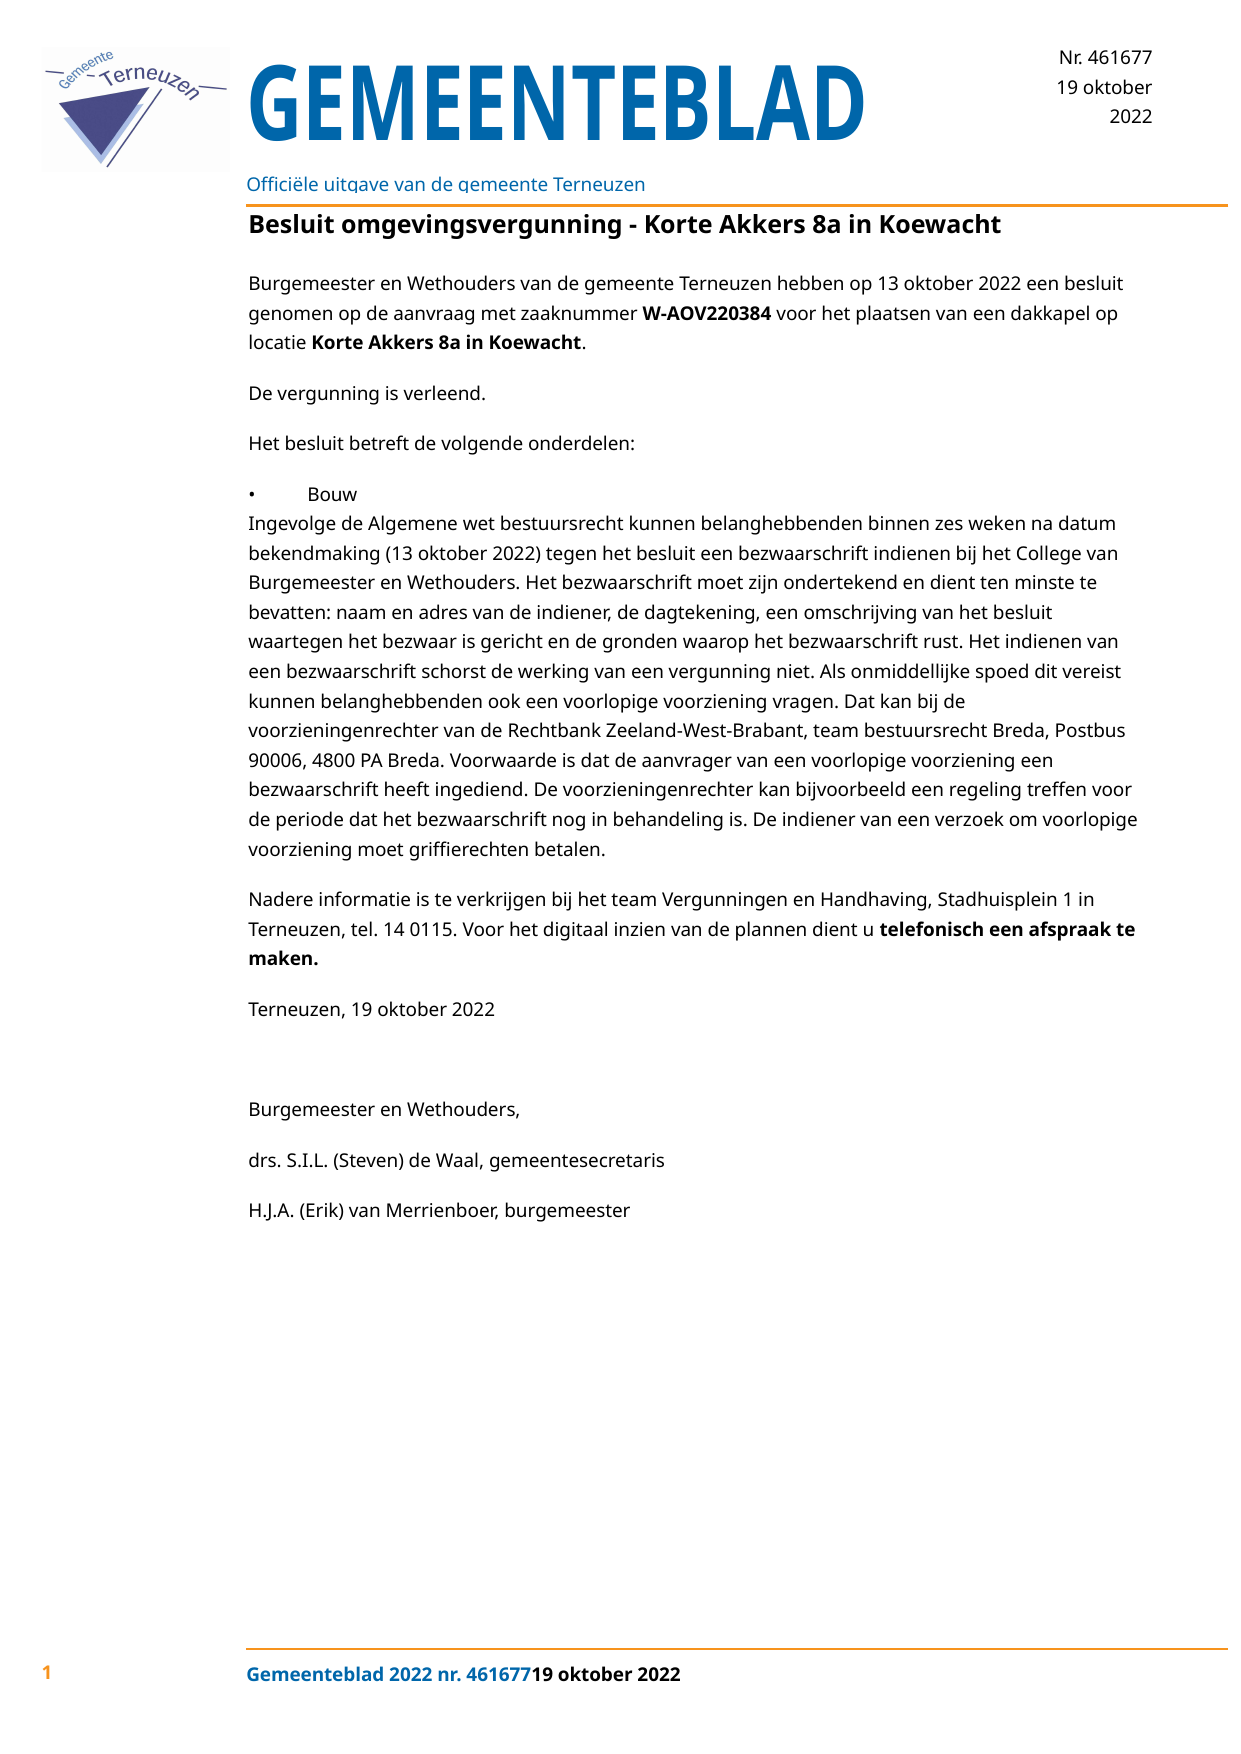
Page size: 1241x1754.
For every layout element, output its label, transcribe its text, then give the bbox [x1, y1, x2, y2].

picture [41, 47, 231, 172]
text Burgemeester en Wethouders van de gemeente Terneuzen hebben op 13 oktober 2022 een besluit genomen op de aanvraag met zaaknummer W-AOV220384 voor het plaatsen van een dakkapel op locatie Korte Akkers 8a in Koewacht. [248, 270, 1152, 355]
text Nadere informatie is te verkrijgen bij het team Vergunningen en Handhaving, Stadhuisplein 1 in Terneuzen, tel. 14 0115. Voor het digitaal inzien van de plannen dient u telefonisch een afspraak te maken. [248, 886, 1152, 971]
text drs. S.I.L. (Steven) de Waal, gemeentesecretaris [248, 1147, 1152, 1173]
text H.J.A. (Erik) van Merrienboer, burgemeester [248, 1197, 1152, 1223]
text Burgemeester en Wethouders, [248, 1097, 1152, 1122]
list Bouw [248, 481, 1152, 506]
text Ingevolge de Algemene wet bestuursrecht kunnen belanghebbenden binnen zes weken na datum bekendmaking (13 oktober 2022) tegen het besluit een bezwaarschrift indienen bij het College van Burgemeester en Wethouders. Het bezwaarschrift moet zijn ondertekend en dient ten minste te bevatten: naam en adres van de indiener, de dagtekening, een omschrijving van het besluit waartegen het bezwaar is gericht en de gronden waarop het bezwaarschrift rust. Het indienen van een bezwaarschrift schorst de werking van een vergunning niet. Als onmiddellijke spoed dit vereist kunnen belanghebbenden ook een voorlopige voorziening vragen. Dat kan bij de voorzieningenrechter van de Rechtbank Zeeland-West-Brabant, team bestuursrecht Breda, Postbus 90006, 4800 PA Breda. Voorwaarde is dat de aanvrager van een voorlopige voorziening een bezwaarschrift heeft ingediend. De voorzieningenrechter kan bijvoorbeeld een regeling treffen voor de periode dat het bezwaarschrift nog in behandeling is. De indiener van een verzoek om voorlopige voorziening moet griffierechten betalen. [248, 510, 1152, 861]
text Terneuzen, 19 oktober 2022 [248, 996, 1152, 1021]
text Besluit omgevingsvergunning - Korte Akkers 8a in Koewacht [248, 207, 1152, 241]
text Het besluit betreft de volgende onderdelen: [248, 430, 1152, 456]
text De vergunning is verleend. [248, 380, 1152, 406]
